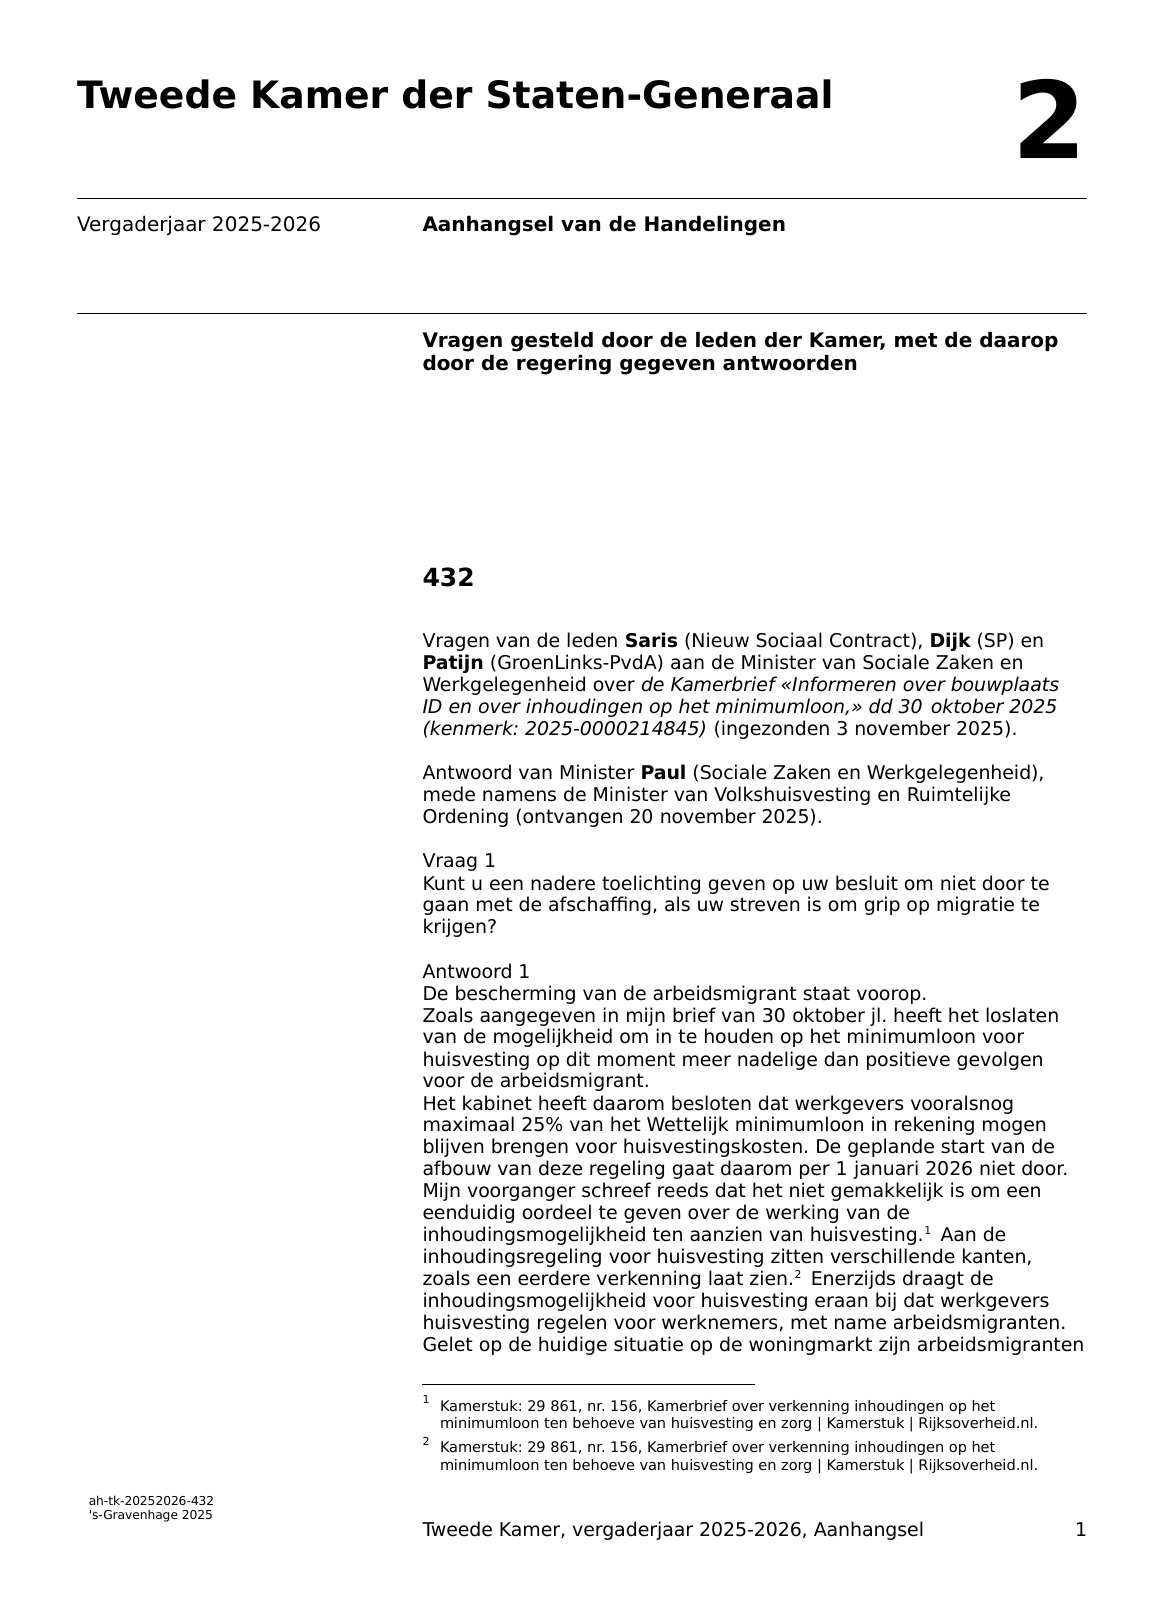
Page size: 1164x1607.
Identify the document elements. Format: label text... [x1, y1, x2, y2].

text Kamerstuk: 29 861, nr. 156, Kamerbrief over verkenning inhoudingen op het minimumloon ten behoeve van huisvesting en zorg | Kamerstuk | Rijksoverheid.nl. [422, 1393, 1087, 1432]
table_header 2 [886, 59, 1087, 198]
text Vraag 1 [422, 850, 1087, 872]
text 's-Gravenhage 2025 [88, 1508, 323, 1522]
text Kunt u een nadere toelichting geven op uw besluit om niet door te gaan met de afschaffing, als uw streven is om grip op migratie te krijgen? [422, 872, 1087, 938]
table_cell [77, 314, 422, 375]
table_header Tweede Kamer der Staten-Generaal [77, 59, 886, 198]
text Zoals aangegeven in mijn brief van 30 oktober jl. heeft het loslaten van de mogelijkheid om in te houden op het minimumloon voor huisvesting op dit moment meer nadelige dan positieve gevolgen voor de arbeidsmigrant. [422, 1004, 1087, 1092]
text Vragen van de leden Saris (Nieuw Sociaal Contract), Dijk (SP) en Patijn (GroenLinks-PvdA) aan de Minister van Sociale Zaken en Werkgelegenheid over de Kamerbrief «Informeren over bouwplaats ID en over inhoudingen op het minimumloon,» dd 30 oktober 2025 (kenmerk: 2025-0000214845) (ingezonden 3 november 2025). [422, 630, 1087, 740]
text Antwoord van Minister Paul (Sociale Zaken en Werkgelegenheid), mede namens de Minister van Volkshuisvesting en Ruimtelijke Ordening (ontvangen 20 november 2025). [422, 762, 1087, 828]
text Kamerstuk: 29 861, nr. 156, Kamerbrief over verkenning inhoudingen op het minimumloon ten behoeve van huisvesting en zorg | Kamerstuk | Rijksoverheid.nl. [422, 1435, 1087, 1474]
text 432 [422, 563, 1087, 592]
text ah-tk-20252026-432 [88, 1494, 323, 1508]
table_cell Vergaderjaar 2025-2026 [77, 199, 422, 313]
text Het kabinet heeft daarom besloten dat werkgevers vooralsnog maximaal 25% van het Wettelijk minimumloon in rekening mogen blijven brengen voor huisvestingskosten. De geplande start van de afbouw van deze regeling gaat daarom per 1 januari 2026 niet door. [422, 1092, 1087, 1180]
table_cell Vragen gesteld door de leden der Kamer, met de daarop door de regering gegeven antwoorden [422, 314, 1087, 375]
text Mijn voorganger schreef reeds dat het niet gemakkelijk is om een eenduidig oordeel te geven over de werking van de inhoudingsmogelijkheid ten aanzien van huisvesting. Aan de inhoudingsregeling voor huisvesting zitten verschillende kanten, zoals een eerdere verkenning laat zien. Enerzijds draagt de inhoudingsmogelijkheid voor huisvesting eraan bij dat werkgevers huisvesting regelen voor werknemers, met name arbeidsmigranten. Gelet op de huidige situatie op de woningmarkt zijn arbeidsmigranten [422, 1180, 1087, 1356]
table_cell Aanhangsel van de Handelingen [422, 199, 1087, 313]
text De bescherming van de arbeidsmigrant staat voorop. [422, 982, 1087, 1004]
text Antwoord 1 [422, 961, 1087, 982]
